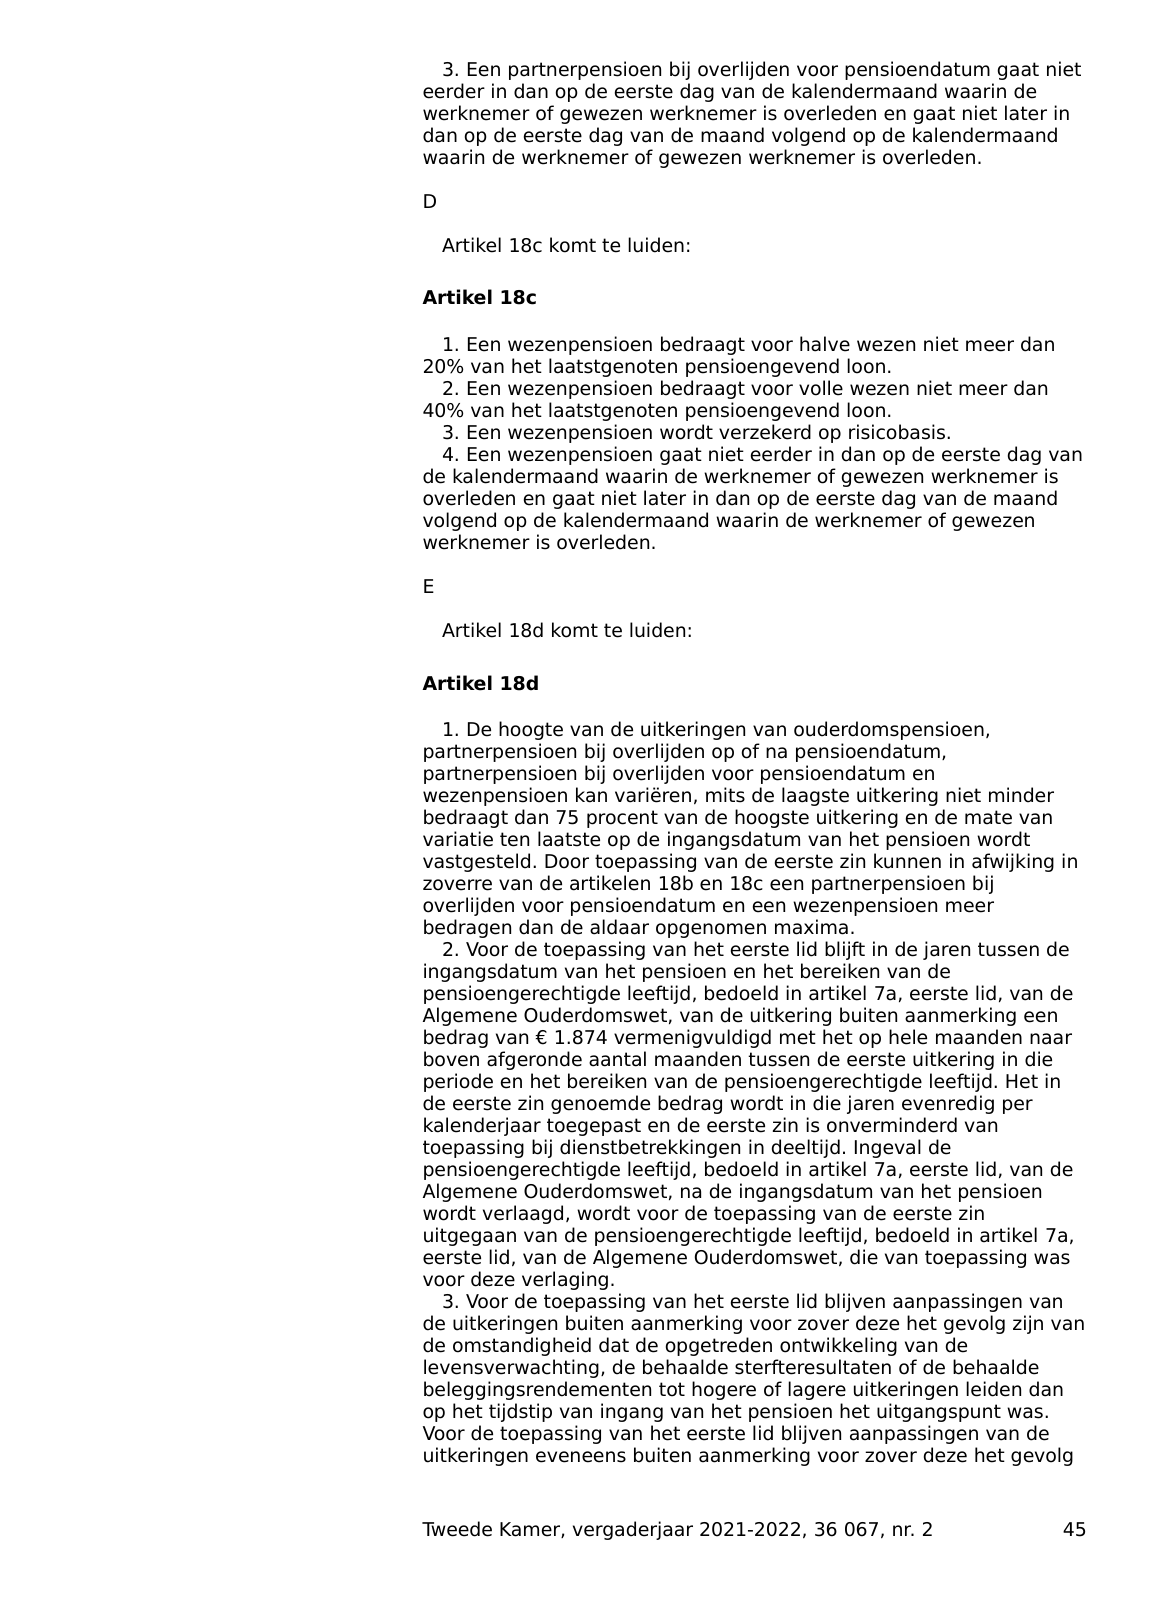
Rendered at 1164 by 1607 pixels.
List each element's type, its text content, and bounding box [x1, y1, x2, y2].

subtitle Artikel 18d [422, 672, 1087, 694]
text 3. Voor de toepassing van het eerste lid blijven aanpassingen van de uitkeringen buiten aanmerking voor zover deze het gevolg zijn van de omstandigheid dat de opgetreden ontwikkeling van de levensverwachting, de behaalde sterfteresultaten of de behaalde beleggingsrendementen tot hogere of lagere uitkeringen leiden dan op het tijdstip van ingang van het pensioen het uitgangspunt was. Voor de toepassing van het eerste lid blijven aanpassingen van de uitkeringen eveneens buiten aanmerking voor zover deze het gevolg [422, 1291, 1087, 1467]
text E [422, 576, 1087, 598]
text 1. De hoogte van de uitkeringen van ouderdomspensioen, partnerpensioen bij overlijden op of na pensioendatum, partnerpensioen bij overlijden voor pensioendatum en wezenpensioen kan variëren, mits de laagste uitkering niet minder bedraagt dan 75 procent van de hoogste uitkering en de mate van variatie ten laatste op de ingangsdatum van het pensioen wordt vastgesteld. Door toepassing van de eerste zin kunnen in afwijking in zoverre van de artikelen 18b en 18c een partnerpensioen bij overlijden voor pensioendatum en een wezenpensioen meer bedragen dan de aldaar opgenomen maxima. [422, 719, 1087, 939]
text 1. Een wezenpensioen bedraagt voor halve wezen niet meer dan 20% van het laatstgenoten pensioengevend loon. [422, 334, 1087, 378]
text 4. Een wezenpensioen gaat niet eerder in dan op de eerste dag van de kalendermaand waarin de werknemer of gewezen werknemer is overleden en gaat niet later in dan op de eerste dag van de maand volgend op de kalendermaand waarin de werknemer of gewezen werknemer is overleden. [422, 444, 1087, 554]
text Artikel 18c komt te luiden: [422, 235, 1087, 257]
text Artikel 18d komt te luiden: [422, 620, 1087, 642]
text 2. Een wezenpensioen bedraagt voor volle wezen niet meer dan 40% van het laatstgenoten pensioengevend loon. [422, 378, 1087, 422]
subtitle Artikel 18c [422, 287, 1087, 309]
text 2. Voor de toepassing van het eerste lid blijft in de jaren tussen de ingangsdatum van het pensioen en het bereiken van de pensioengerechtigde leeftijd, bedoeld in artikel 7a, eerste lid, van de Algemene Ouderdomswet, van de uitkering buiten aanmerking een bedrag van € 1.874 vermenigvuldigd met het op hele maanden naar boven afgeronde aantal maanden tussen de eerste uitkering in die periode en het bereiken van de pensioengerechtigde leeftijd. Het in de eerste zin genoemde bedrag wordt in die jaren evenredig per kalenderjaar toegepast en de eerste zin is onverminderd van toepassing bij dienstbetrekkingen in deeltijd. Ingeval de pensioengerechtigde leeftijd, bedoeld in artikel 7a, eerste lid, van de Algemene Ouderdomswet, na de ingangsdatum van het pensioen wordt verlaagd, wordt voor de toepassing van de eerste zin uitgegaan van de pensioengerechtigde leeftijd, bedoeld in artikel 7a, eerste lid, van de Algemene Ouderdomswet, die van toepassing was voor deze verlaging. [422, 939, 1087, 1291]
text D [422, 191, 1087, 213]
text 3. Een partnerpensioen bij overlijden voor pensioendatum gaat niet eerder in dan op de eerste dag van de kalendermaand waarin de werknemer of gewezen werknemer is overleden en gaat niet later in dan op de eerste dag van de maand volgend op de kalendermaand waarin de werknemer of gewezen werknemer is overleden. [422, 59, 1087, 169]
text 3. Een wezenpensioen wordt verzekerd op risicobasis. [422, 422, 1087, 444]
